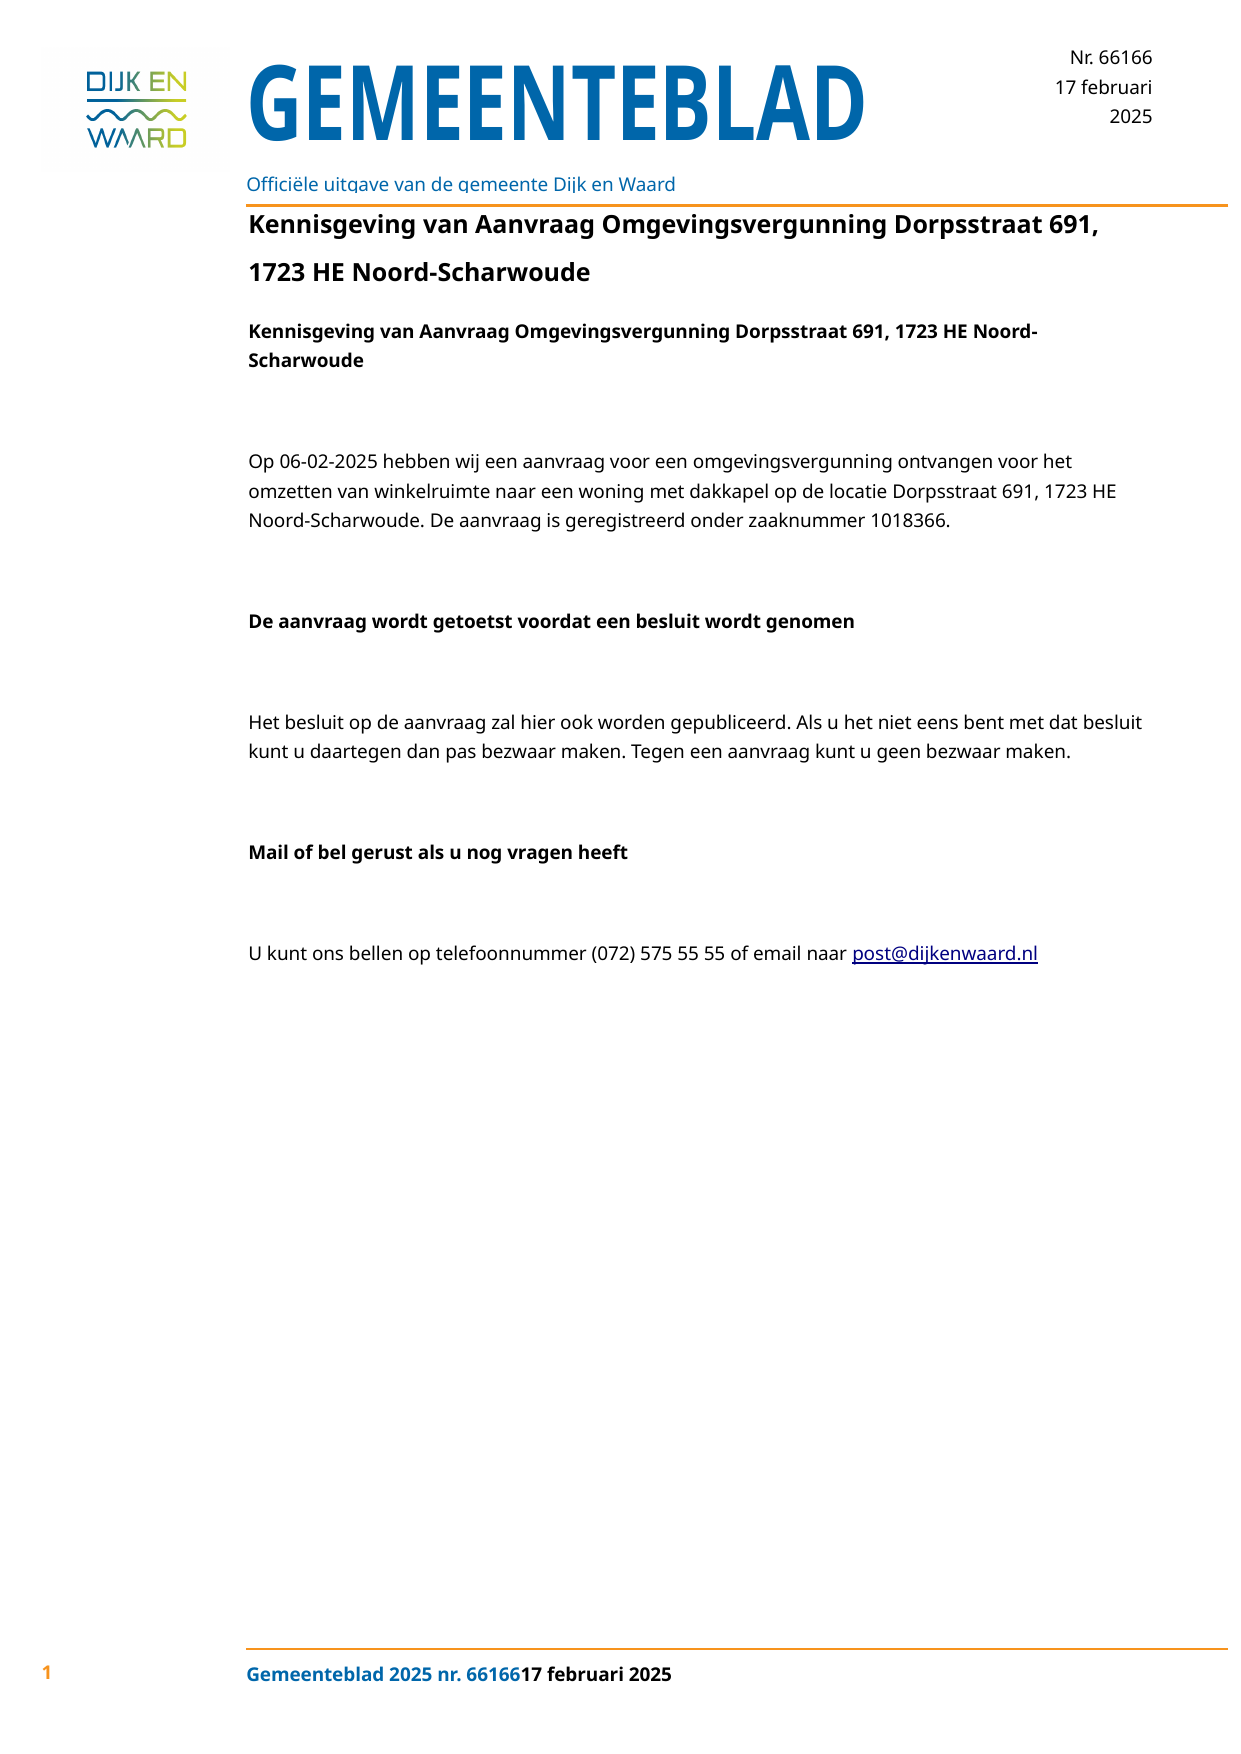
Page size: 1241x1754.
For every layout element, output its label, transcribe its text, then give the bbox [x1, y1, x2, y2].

text Kennisgeving van Aanvraag Omgevingsvergunning Dorpsstraat 691, 1723 HE Noord-Scharwoude [248, 318, 1152, 373]
picture [41, 47, 231, 172]
text U kunt ons bellen op telefoonnummer (072) 575 55 55 of email naar post@dijkenwaard.nl [248, 940, 1152, 966]
text Het besluit op de aanvraag zal hier ook worden gepubliceerd. Als u het niet eens bent met dat besluit kunt u daartegen dan pas bezwaar maken. Tegen een aanvraag kunt u geen bezwaar maken. [248, 709, 1152, 764]
text Kennisgeving van Aanvraag Omgevingsvergunning Dorpsstraat 691, 1723 HE Noord-Scharwoude [248, 207, 1152, 288]
text De aanvraag wordt getoetst voordat een besluit wordt genomen [248, 608, 1152, 634]
text Op 06-02-2025 hebben wij een aanvraag voor een omgevingsvergunning ontvangen voor het omzetten van winkelruimte naar een woning met dakkapel op de locatie Dorpsstraat 691, 1723 HE Noord-Scharwoude. De aanvraag is geregistreerd onder zaaknummer 1018366. [248, 448, 1152, 533]
text Mail of bel gerust als u nog vragen heeft [248, 839, 1152, 865]
